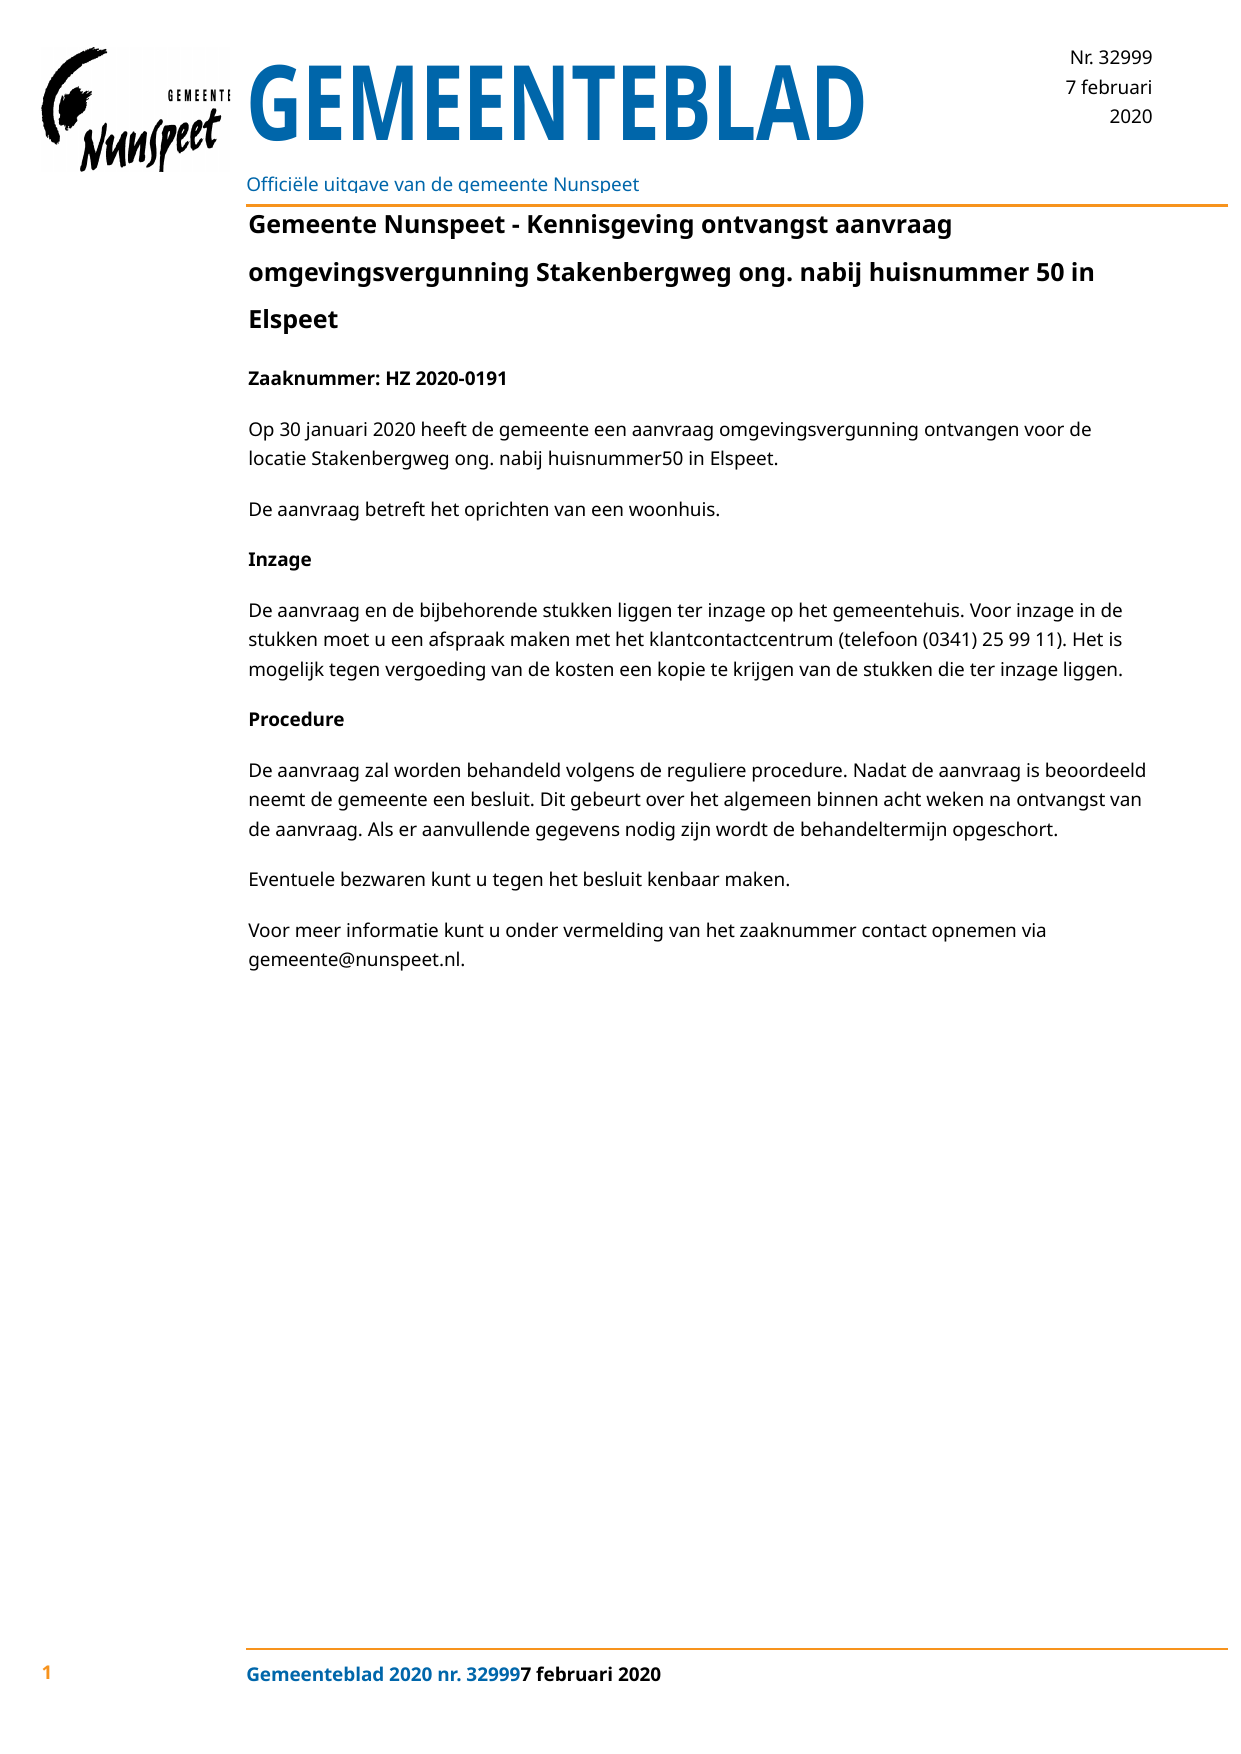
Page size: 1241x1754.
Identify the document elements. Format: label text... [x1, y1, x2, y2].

text Op 30 januari 2020 heeft de gemeente een aanvraag omgevingsvergunning ontvangen voor de locatie Stakenbergweg ong. nabij huisnummer50 in Elspeet. [248, 416, 1152, 471]
text Inzage [248, 546, 1152, 572]
text De aanvraag en de bijbehorende stukken liggen ter inzage op het gemeentehuis. Voor inzage in de stukken moet u een afspraak maken met het klantcontactcentrum (telefoon (0341) 25 99 11). Het is mogelijk tegen vergoeding van de kosten een kopie te krijgen van de stukken die ter inzage liggen. [248, 597, 1152, 682]
text Eventuele bezwaren kunt u tegen het besluit kenbaar maken. [248, 866, 1152, 892]
text Gemeente Nunspeet - Kennisgeving ontvangst aanvraag omgevingsvergunning Stakenbergweg ong. nabij huisnummer 50 in Elspeet [248, 207, 1152, 336]
picture [41, 47, 231, 172]
text De aanvraag zal worden behandeld volgens de reguliere procedure. Nadat de aanvraag is beoordeeld neemt de gemeente een besluit. Dit gebeurt over het algemeen binnen acht weken na ontvangst van de aanvraag. Als er aanvullende gegevens nodig zijn wordt de behandeltermijn opgeschort. [248, 757, 1152, 842]
text Procedure [248, 706, 1152, 732]
text Zaaknummer: HZ 2020-0191 [248, 366, 1152, 391]
text Voor meer informatie kunt u onder vermelding van het zaaknummer contact opnemen via gemeente@nunspeet.nl. [248, 917, 1152, 972]
text De aanvraag betreft het oprichten van een woonhuis. [248, 496, 1152, 522]
